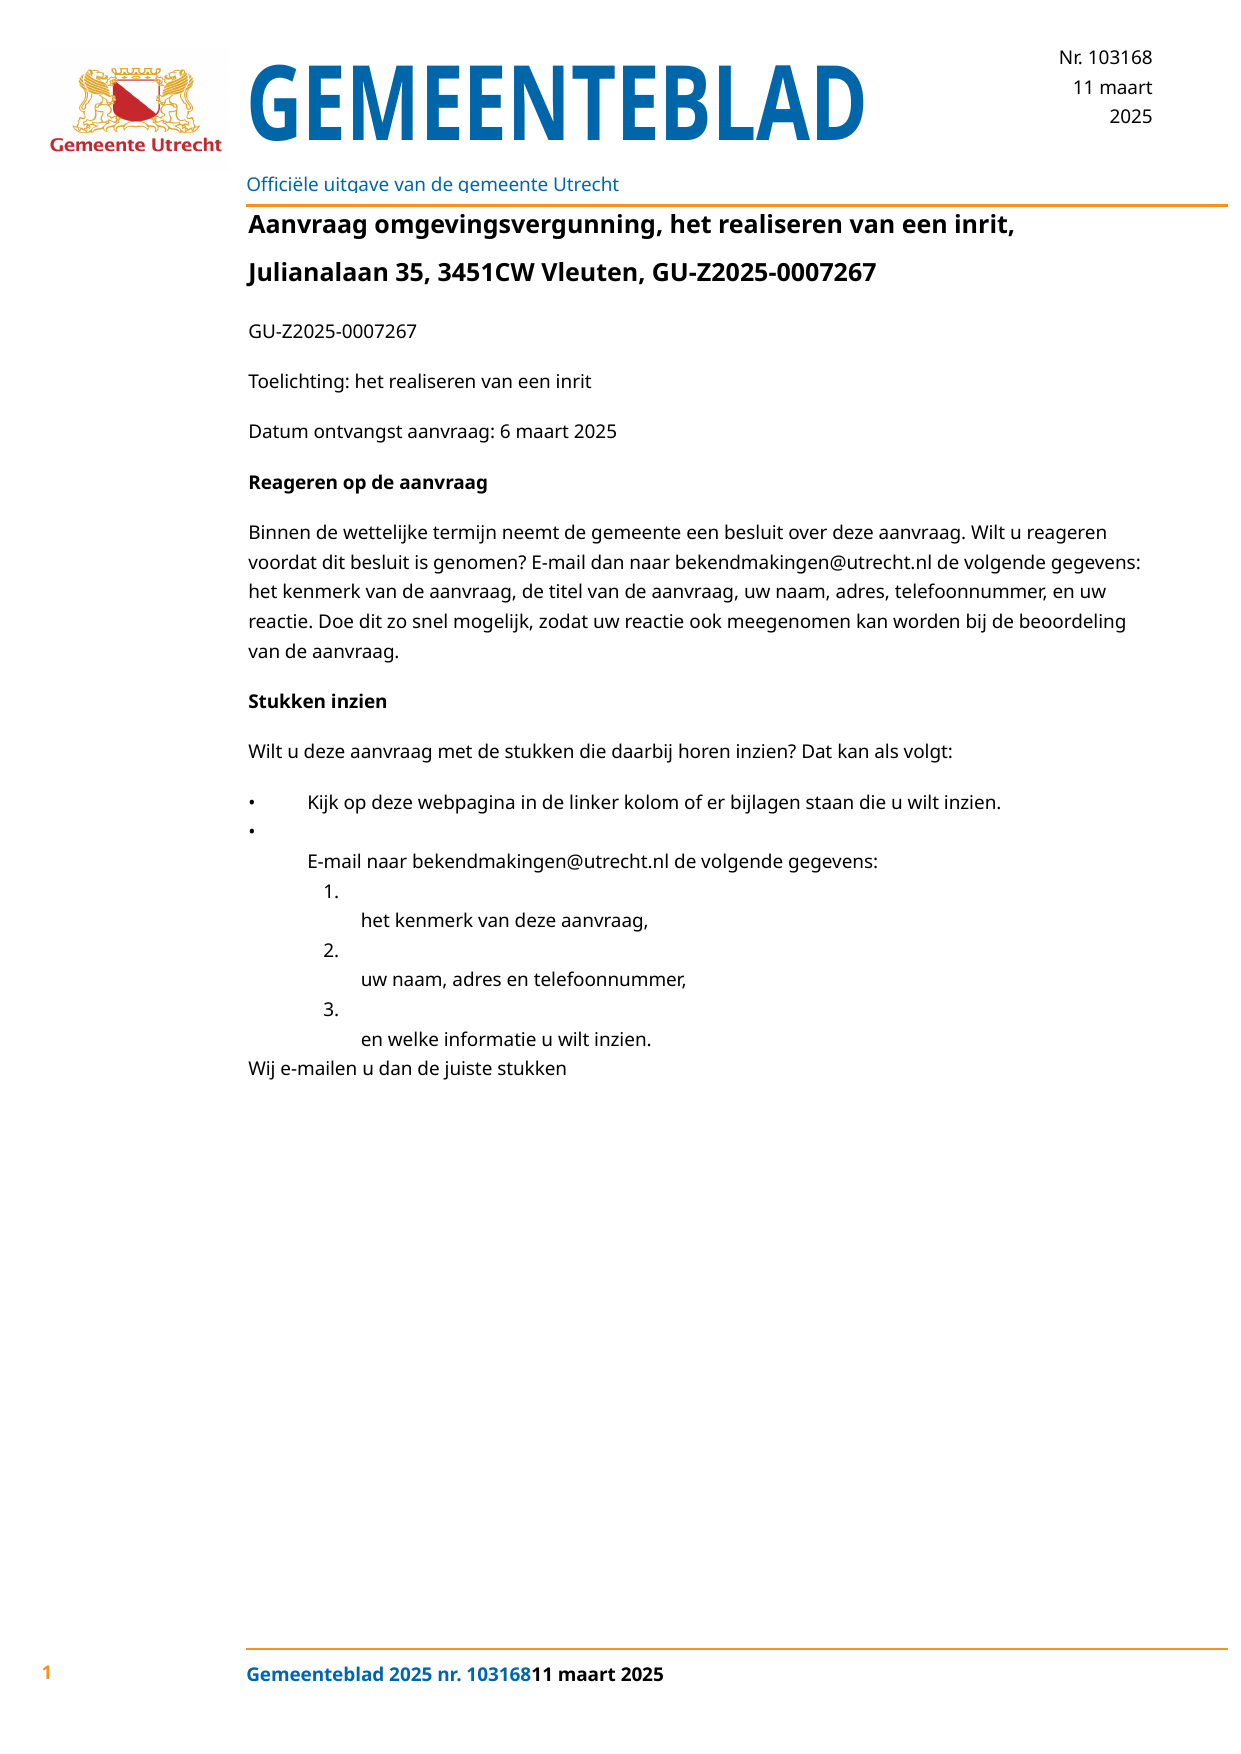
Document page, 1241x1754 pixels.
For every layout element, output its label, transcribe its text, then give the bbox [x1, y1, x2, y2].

text Wij e-mailen u dan de juiste stukken [248, 1055, 1152, 1081]
text Stukken inzien [248, 688, 1152, 714]
list het kenmerk van deze aanvraag, [323, 907, 1152, 933]
list uw naam, adres en telefoonnummer, [323, 967, 1152, 992]
list en welke informatie u wilt inzien. [323, 1026, 1152, 1052]
text Binnen de wettelijke termijn neemt de gemeente een besluit over deze aanvraag. Wilt u reageren voordat dit besluit is genomen? E-mail dan naar bekendmakingen@utrecht.nl de volgende gegevens: het kenmerk van de aanvraag, de titel van de aanvraag, uw naam, adres, telefoonnummer, en uw reactie. Doe dit zo snel mogelijk, zodat uw reactie ook meegenomen kan worden bij de beoordeling van de aanvraag. [248, 519, 1152, 664]
picture [41, 47, 231, 172]
text Datum ontvangst aanvraag: 6 maart 2025 [248, 419, 1152, 444]
list Kijk op deze webpagina in de linker kolom of er bijlagen staan die u wilt inzien. [248, 789, 1152, 815]
list E-mail naar bekendmakingen@utrecht.nl de volgende gegevens: [248, 848, 1152, 874]
text GU-Z2025-0007267 [248, 318, 1152, 344]
text Toelichting: het realiseren van een inrit [248, 368, 1152, 394]
text Aanvraag omgevingsvergunning, het realiseren van een inrit, Julianalaan 35, 3451CW Vleuten, GU-Z2025-0007267 [248, 207, 1152, 288]
text Wilt u deze aanvraag met de stukken die daarbij horen inzien? Dat kan als volgt: [248, 739, 1152, 764]
text Reageren op de aanvraag [248, 469, 1152, 495]
